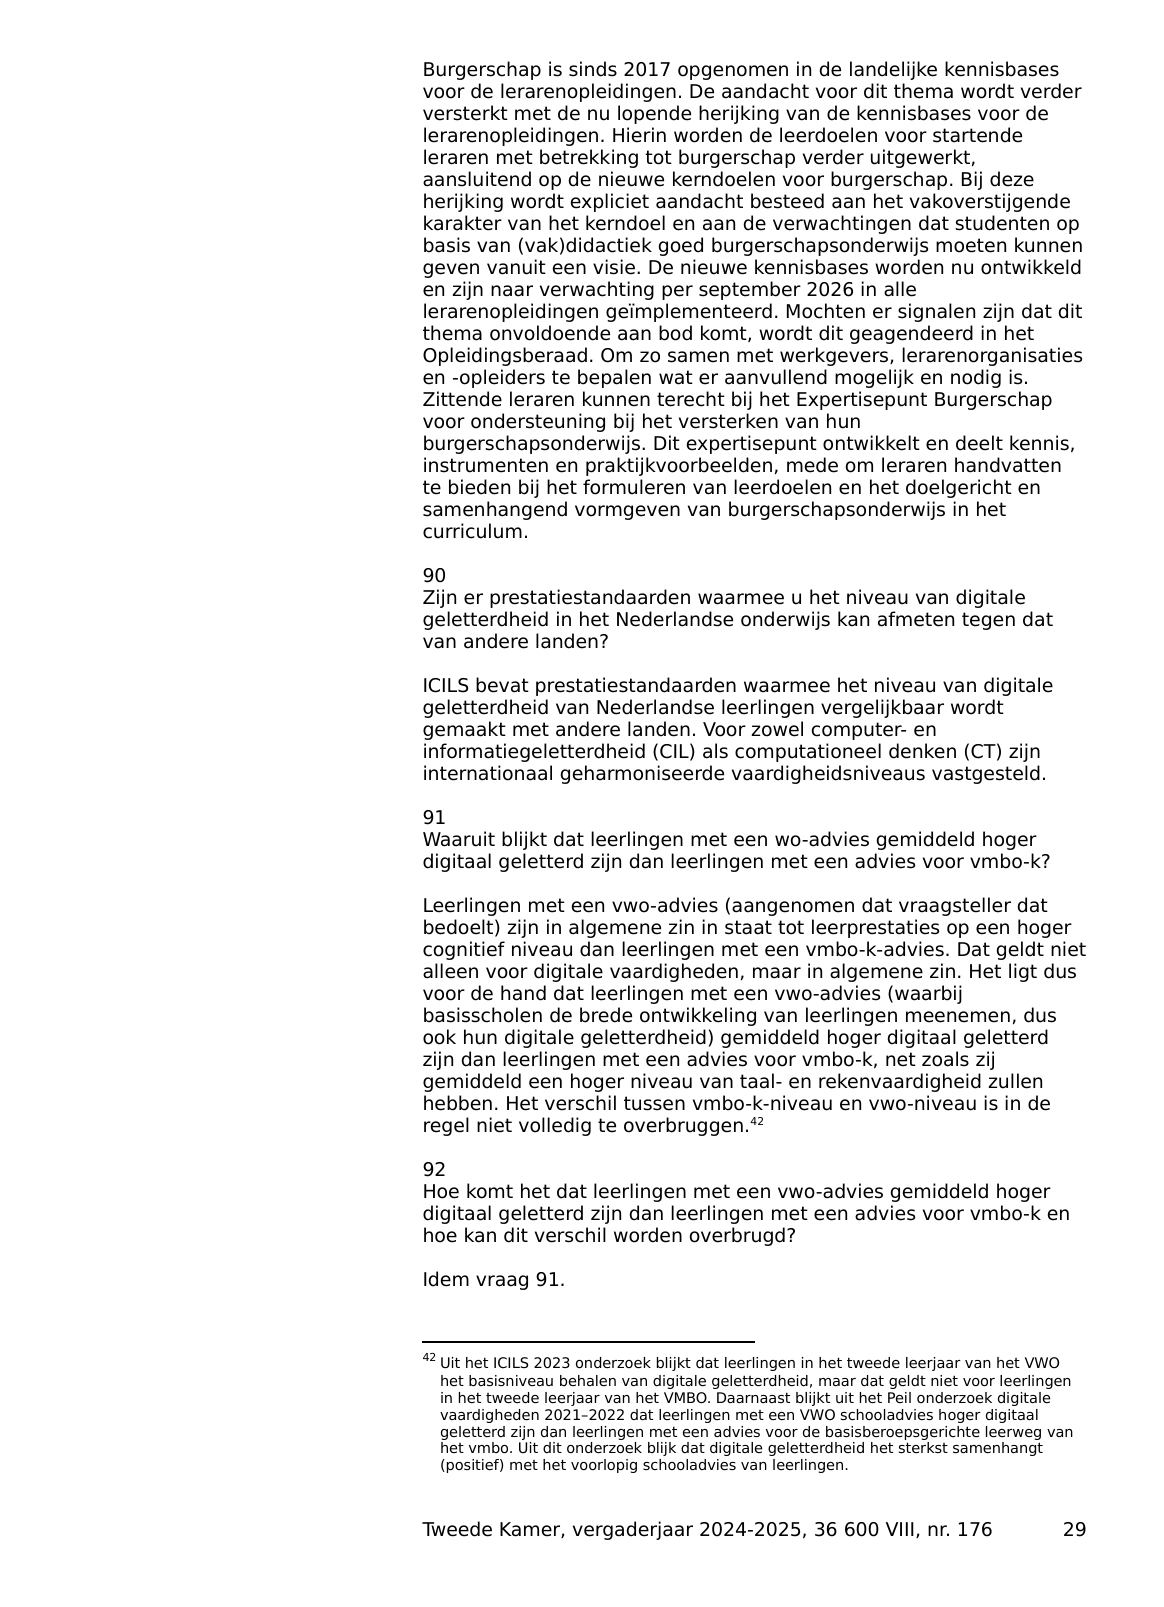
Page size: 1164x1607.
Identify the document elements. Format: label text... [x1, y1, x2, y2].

text Zijn er prestatiestandaarden waarmee u het niveau van digitale geletterdheid in het Nederlandse onderwijs kan afmeten tegen dat van andere landen? [422, 587, 1087, 653]
text Burgerschap is sinds 2017 opgenomen in de landelijke kennisbases voor de lerarenopleidingen. De aandacht voor dit thema wordt verder versterkt met de nu lopende herijking van de kennisbases voor de lerarenopleidingen. Hierin worden de leerdoelen voor startende leraren met betrekking tot burgerschap verder uitgewerkt, aansluitend op de nieuwe kerndoelen voor burgerschap. Bij deze herijking wordt expliciet aandacht besteed aan het vakoverstijgende karakter van het kerndoel en aan de verwachtingen dat studenten op basis van (vak)didactiek goed burgerschapsonderwijs moeten kunnen geven vanuit een visie. De nieuwe kennisbases worden nu ontwikkeld en zijn naar verwachting per september 2026 in alle lerarenopleidingen geïmplementeerd. Mochten er signalen zijn dat dit thema onvoldoende aan bod komt, wordt dit geagendeerd in het Opleidingsberaad. Om zo samen met werkgevers, lerarenorganisaties en -opleiders te bepalen wat er aanvullend mogelijk en nodig is. [422, 59, 1087, 389]
text Hoe komt het dat leerlingen met een vwo-advies gemiddeld hoger digitaal geletterd zijn dan leerlingen met een advies voor vmbo-k en hoe kan dit verschil worden overbrugd? [422, 1181, 1087, 1247]
text 91 [422, 807, 1087, 829]
text 90 [422, 565, 1087, 587]
text Waaruit blijkt dat leerlingen met een wo-advies gemiddeld hoger digitaal geletterd zijn dan leerlingen met een advies voor vmbo-k? [422, 829, 1087, 873]
text 92 [422, 1159, 1087, 1181]
text Idem vraag 91. [422, 1269, 1087, 1291]
text Leerlingen met een vwo-advies (aangenomen dat vraagsteller dat bedoelt) zijn in algemene zin in staat tot leerprestaties op een hoger cognitief niveau dan leerlingen met een vmbo-k-advies. Dat geldt niet alleen voor digitale vaardigheden, maar in algemene zin. Het ligt dus voor de hand dat leerlingen met een vwo-advies (waarbij basisscholen de brede ontwikkeling van leerlingen meenemen, dus ook hun digitale geletterdheid) gemiddeld hoger digitaal geletterd zijn dan leerlingen met een advies voor vmbo-k, net zoals zij gemiddeld een hoger niveau van taal- en rekenvaardigheid zullen hebben. Het verschil tussen vmbo-k-niveau en vwo-niveau is in de regel niet volledig te overbruggen. [422, 895, 1087, 1137]
text Uit het ICILS 2023 onderzoek blijkt dat leerlingen in het tweede leerjaar van het VWO het basisniveau behalen van digitale geletterdheid, maar dat geldt niet voor leerlingen in het tweede leerjaar van het VMBO. Daarnaast blijkt uit het Peil onderzoek digitale vaardigheden 2021–2022 dat leerlingen met een VWO schooladvies hoger digitaal geletterd zijn dan leerlingen met een advies voor de basisberoepsgerichte leerweg van het vmbo. Uit dit onderzoek blijk dat digitale geletterdheid het sterkst samenhangt (positief) met het voorlopig schooladvies van leerlingen. [422, 1351, 1087, 1474]
text Zittende leraren kunnen terecht bij het Expertisepunt Burgerschap voor ondersteuning bij het versterken van hun burgerschapsonderwijs. Dit expertisepunt ontwikkelt en deelt kennis, instrumenten en praktijkvoorbeelden, mede om leraren handvatten te bieden bij het formuleren van leerdoelen en het doelgericht en samenhangend vormgeven van burgerschapsonderwijs in het curriculum. [422, 389, 1087, 543]
text ICILS bevat prestatiestandaarden waarmee het niveau van digitale geletterdheid van Nederlandse leerlingen vergelijkbaar wordt gemaakt met andere landen. Voor zowel computer- en informatiegeletterdheid (CIL) als computationeel denken (CT) zijn internationaal geharmoniseerde vaardigheidsniveaus vastgesteld. [422, 675, 1087, 785]
